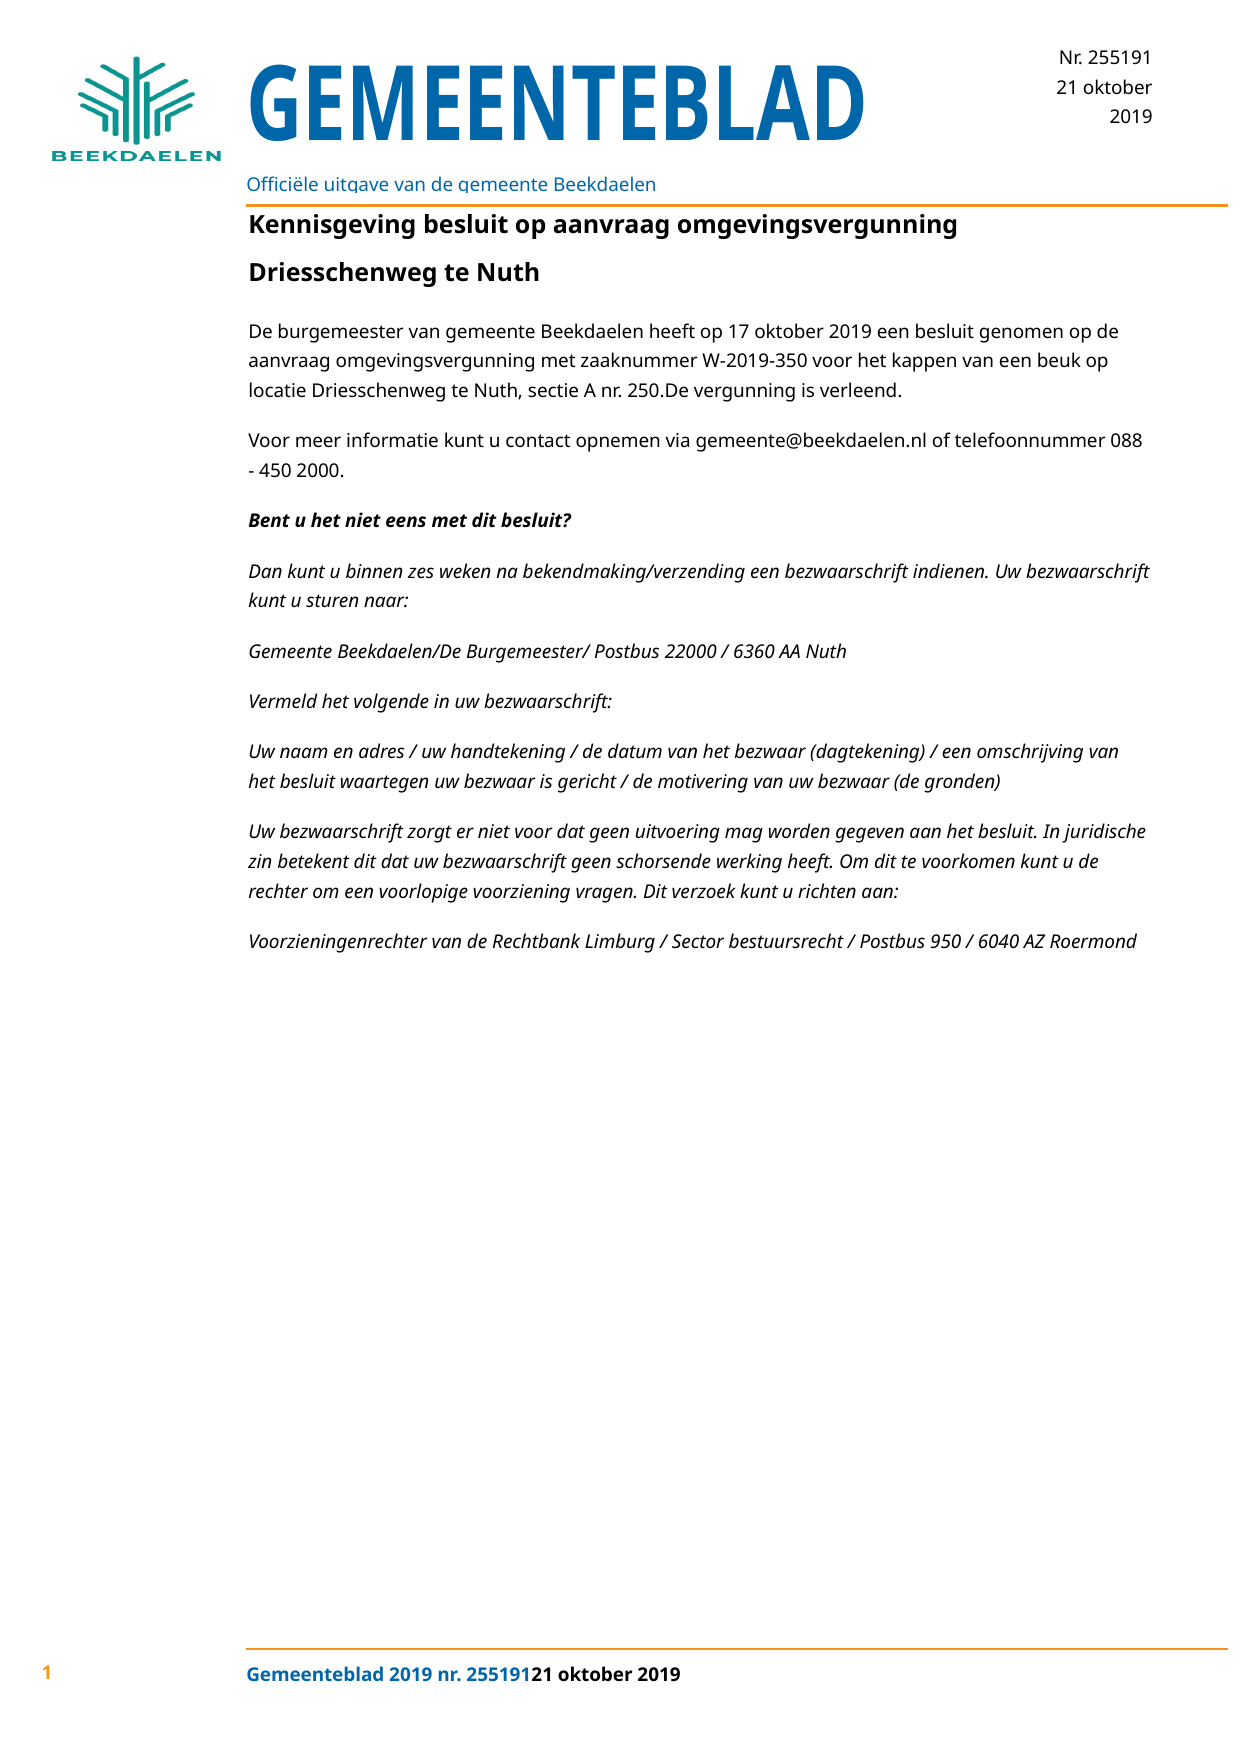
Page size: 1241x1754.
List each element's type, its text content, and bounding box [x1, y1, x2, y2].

text De burgemeester van gemeente Beekdaelen heeft op 17 oktober 2019 een besluit genomen op de aanvraag omgevingsvergunning met zaaknummer W-2019-350 voor het kappen van een beuk op locatie Driesschenweg te Nuth, sectie A nr. 250.De vergunning is verleend. [248, 318, 1152, 403]
text Dan kunt u binnen zes weken na bekendmaking/verzending een bezwaarschrift indienen. Uw bezwaarschrift kunt u sturen naar: [248, 558, 1152, 613]
text Uw naam en adres / uw handtekening / de datum van het bezwaar (dagtekening) / een omschrijving van het besluit waartegen uw bezwaar is gericht / de motivering van uw bezwaar (de gronden) [248, 739, 1152, 794]
text Uw bezwaarschrift zorgt er niet voor dat geen uitvoering mag worden gegeven aan het besluit. In juridische zin betekent dit dat uw bezwaarschrift geen schorsende werking heeft. Om dit te voorkomen kunt u de rechter om een voorlopige voorziening vragen. Dit verzoek kunt u richten aan: [248, 819, 1152, 904]
text Vermeld het volgende in uw bezwaarschrift: [248, 688, 1152, 714]
text Kennisgeving besluit op aanvraag omgevingsvergunning Driesschenweg te Nuth [248, 207, 1152, 288]
text Bent u het niet eens met dit besluit? [248, 507, 1152, 533]
picture [41, 47, 231, 172]
text Voor meer informatie kunt u contact opnemen via gemeente@beekdaelen.nl of telefoonnummer 088 - 450 2000. [248, 427, 1152, 483]
text Voorzieningenrechter van de Rechtbank Limburg / Sector bestuursrecht / Postbus 950 / 6040 AZ Roermond [248, 928, 1152, 954]
text Gemeente Beekdaelen/De Burgemeester/ Postbus 22000 / 6360 AA Nuth [248, 638, 1152, 664]
